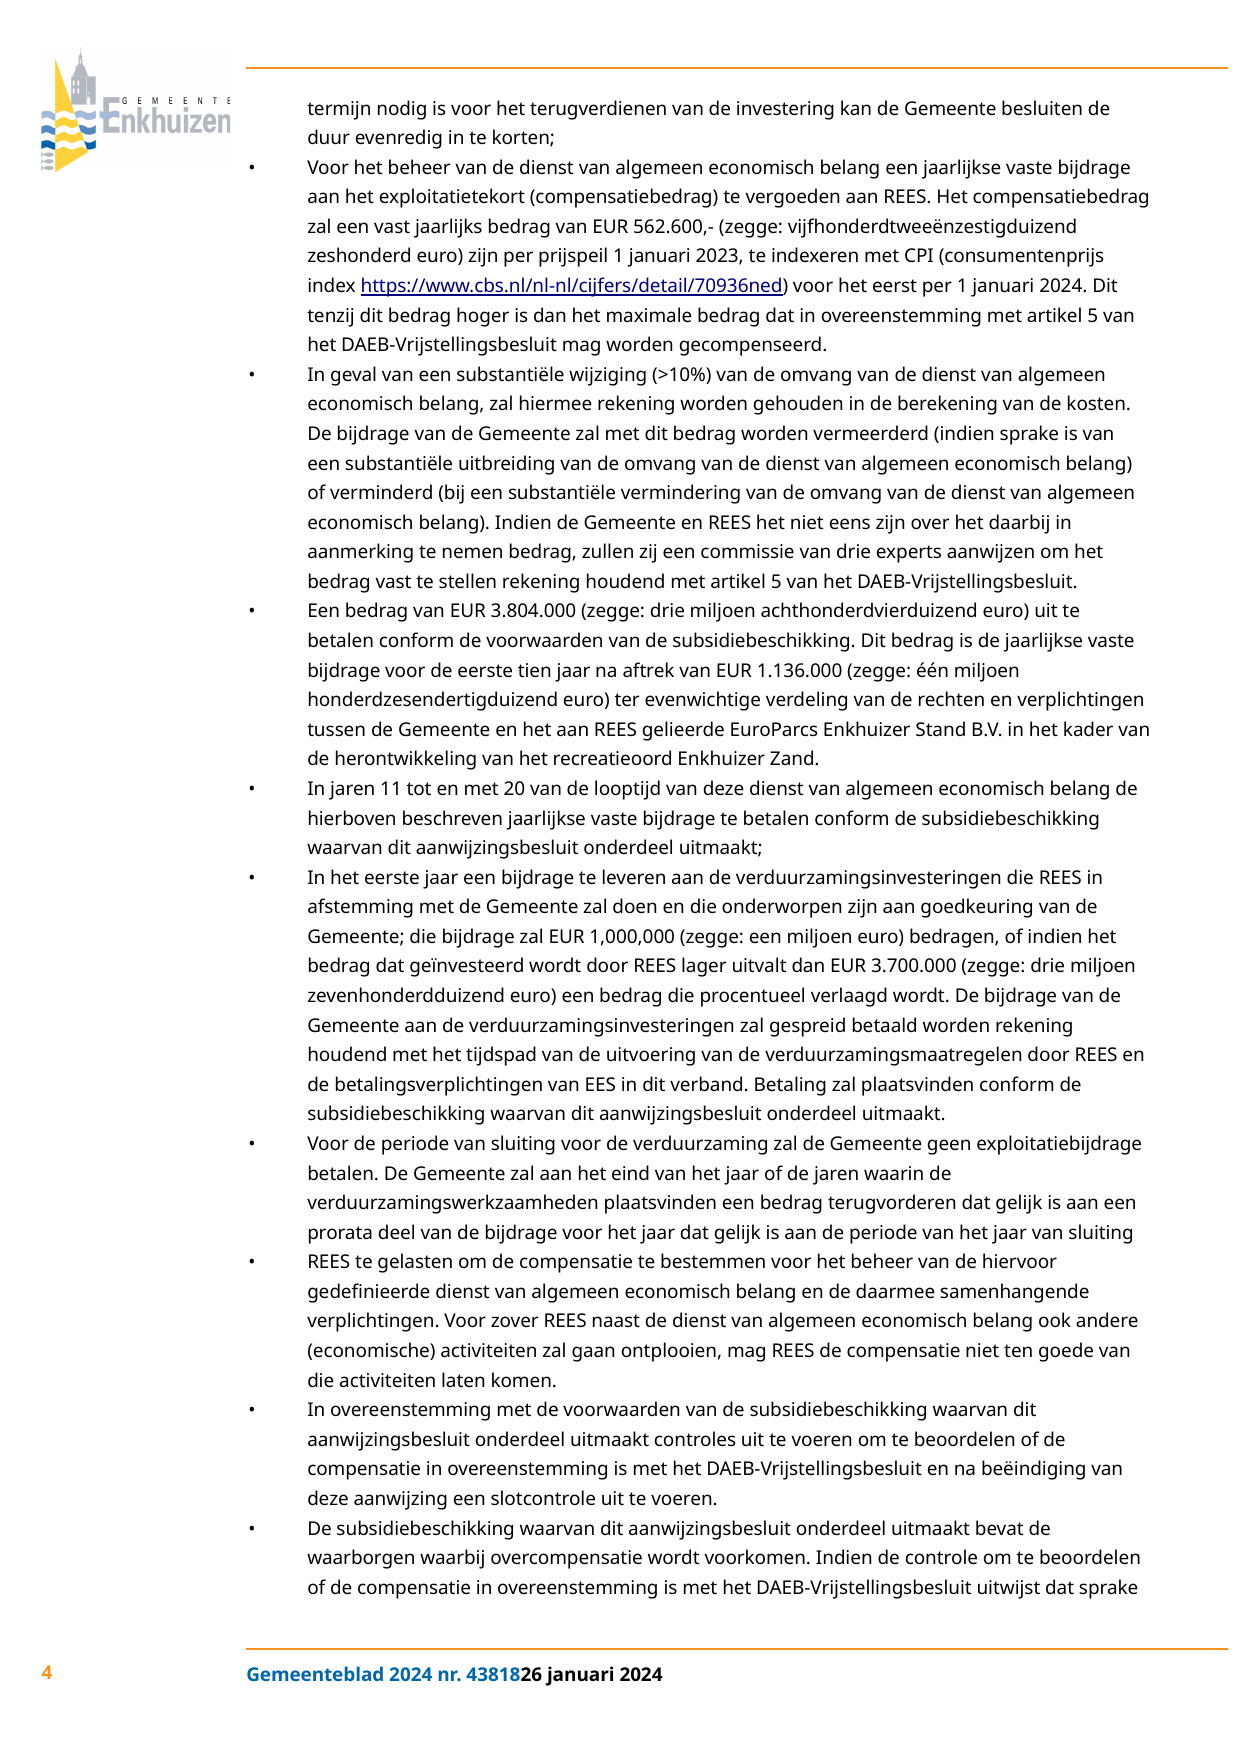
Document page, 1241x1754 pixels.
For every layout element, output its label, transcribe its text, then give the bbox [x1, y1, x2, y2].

list Voor de periode van sluiting voor de verduurzaming zal de Gemeente geen exploitatiebijdrage betalen. De Gemeente zal aan het eind van het jaar of de jaren waarin de verduurzamingswerkzaamheden plaatsvinden een bedrag terugvorderen dat gelijk is aan een prorata deel van de bijdrage voor het jaar dat gelijk is aan de periode van het jaar van sluiting [248, 1130, 1152, 1245]
list REES te gelasten om de compensatie te bestemmen voor het beheer van de hiervoor gedefinieerde dienst van algemeen economisch belang en de daarmee samenhangende verplichtingen. Voor zover REES naast de dienst van algemeen economisch belang ook andere (economische) activiteiten zal gaan ontplooien, mag REES de compensatie niet ten goede van die activiteiten laten komen. [248, 1248, 1152, 1393]
list In jaren 11 tot en met 20 van de looptijd van deze dienst van algemeen economisch belang de hierboven beschreven jaarlijkse vaste bijdrage te betalen conform de subsidiebeschikking waarvan dit aanwijzingsbesluit onderdeel uitmaakt; [248, 775, 1152, 860]
list In het eerste jaar een bijdrage te leveren aan de verduurzamingsinvesteringen die REES in afstemming met de Gemeente zal doen en die onderworpen zijn aan goedkeuring van de Gemeente; die bijdrage zal EUR 1,000,000 (zegge: een miljoen euro) bedragen, of indien het bedrag dat geïnvesteerd wordt door REES lager uitvalt dan EUR 3.700.000 (zegge: drie miljoen zevenhonderdduizend euro) een bedrag die procentueel verlaagd wordt. De bijdrage van de Gemeente aan de verduurzamingsinvesteringen zal gespreid betaald worden rekening houdend met het tijdspad van de uitvoering van de verduurzamingsmaatregelen door REES en de betalingsverplichtingen van EES in dit verband. Betaling zal plaatsvinden conform de subsidiebeschikking waarvan dit aanwijzingsbesluit onderdeel uitmaakt. [248, 864, 1152, 1126]
list termijn nodig is voor het terugverdienen van de investering kan de Gemeente besluiten de duur evenredig in te korten; [248, 95, 1152, 150]
list Een bedrag van EUR 3.804.000 (zegge: drie miljoen achthonderdvierduizend euro) uit te betalen conform de voorwaarden van de subsidiebeschikking. Dit bedrag is de jaarlijkse vaste bijdrage voor de eerste tien jaar na aftrek van EUR 1.136.000 (zegge: één miljoen honderdzesendertigduizend euro) ter evenwichtige verdeling van de rechten en verplichtingen tussen de Gemeente en het aan REES gelieerde EuroParcs Enkhuizer Stand B.V. in het kader van de herontwikkeling van het recreatieoord Enkhuizer Zand. [248, 598, 1152, 771]
list In overeenstemming met de voorwaarden van de subsidiebeschikking waarvan dit aanwijzingsbesluit onderdeel uitmaakt controles uit te voeren om te beoordelen of de compensatie in overeenstemming is met het DAEB-Vrijstellingsbesluit en na beëindiging van deze aanwijzing een slotcontrole uit te voeren. [248, 1396, 1152, 1511]
list In geval van een substantiële wijziging (>10%) van de omvang van de dienst van algemeen economisch belang, zal hiermee rekening worden gehouden in de berekening van de kosten. De bijdrage van de Gemeente zal met dit bedrag worden vermeerderd (indien sprake is van een substantiële uitbreiding van de omvang van de dienst van algemeen economisch belang) of verminderd (bij een substantiële vermindering van de omvang van de dienst van algemeen economisch belang). Indien de Gemeente en REES het niet eens zijn over het daarbij in aanmerking te nemen bedrag, zullen zij een commissie van drie experts aanwijzen om het bedrag vast te stellen rekening houdend met artikel 5 van het DAEB-Vrijstellingsbesluit. [248, 361, 1152, 594]
list De subsidiebeschikking waarvan dit aanwijzingsbesluit onderdeel uitmaakt bevat de waarborgen waarbij overcompensatie wordt voorkomen. Indien de controle om te beoordelen of de compensatie in overeenstemming is met het DAEB-Vrijstellingsbesluit uitwijst dat sprake [248, 1515, 1152, 1600]
list Voor het beheer van de dienst van algemeen economisch belang een jaarlijkse vaste bijdrage aan het exploitatietekort (compensatiebedrag) te vergoeden aan REES. Het compensatiebedrag zal een vast jaarlijks bedrag van EUR 562.600,- (zegge: vijfhonderdtweeënzestigduizend zeshonderd euro) zijn per prijspeil 1 januari 2023, te indexeren met CPI (consumentenprijs index https://www.cbs.nl/nl-nl/cijfers/detail/70936ned) voor het eerst per 1 januari 2024. Dit tenzij dit bedrag hoger is dan het maximale bedrag dat in overeenstemming met artikel 5 van het DAEB-Vrijstellingsbesluit mag worden gecompenseerd. [248, 154, 1152, 357]
picture [41, 47, 231, 172]
